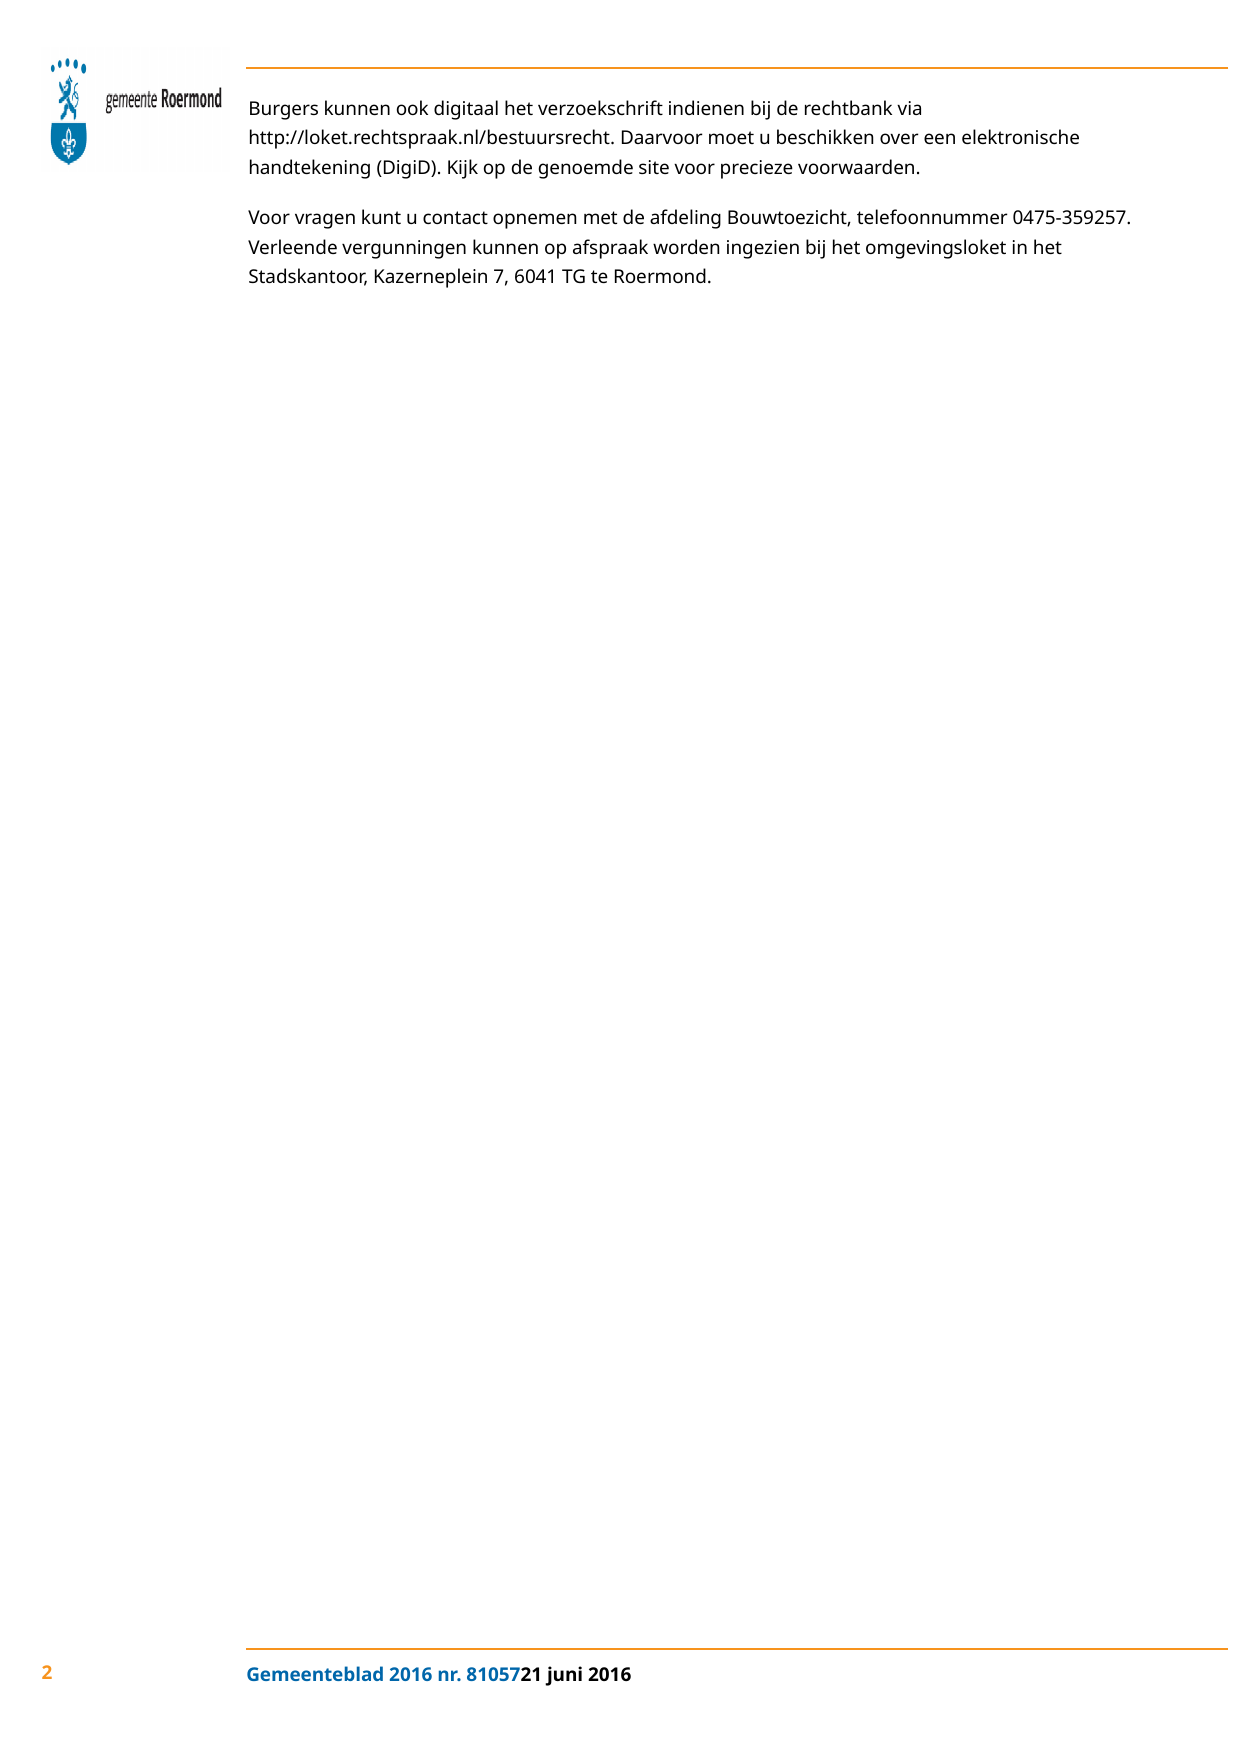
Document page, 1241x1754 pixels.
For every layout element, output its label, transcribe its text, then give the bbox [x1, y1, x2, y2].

text Voor vragen kunt u contact opnemen met de afdeling Bouwtoezicht, telefoonnummer 0475-359257. Verleende vergunningen kunnen op afspraak worden ingezien bij het omgevingsloket in het Stadskantoor, Kazerneplein 7, 6041 TG te Roermond. [248, 204, 1152, 289]
text Burgers kunnen ook digitaal het verzoekschrift indienen bij de rechtbank via http://loket.rechtspraak.nl/bestuursrecht. Daarvoor moet u beschikken over een elektronische handtekening (DigiD). Kijk op de genoemde site voor precieze voorwaarden. [248, 95, 1152, 180]
picture [41, 47, 231, 172]
